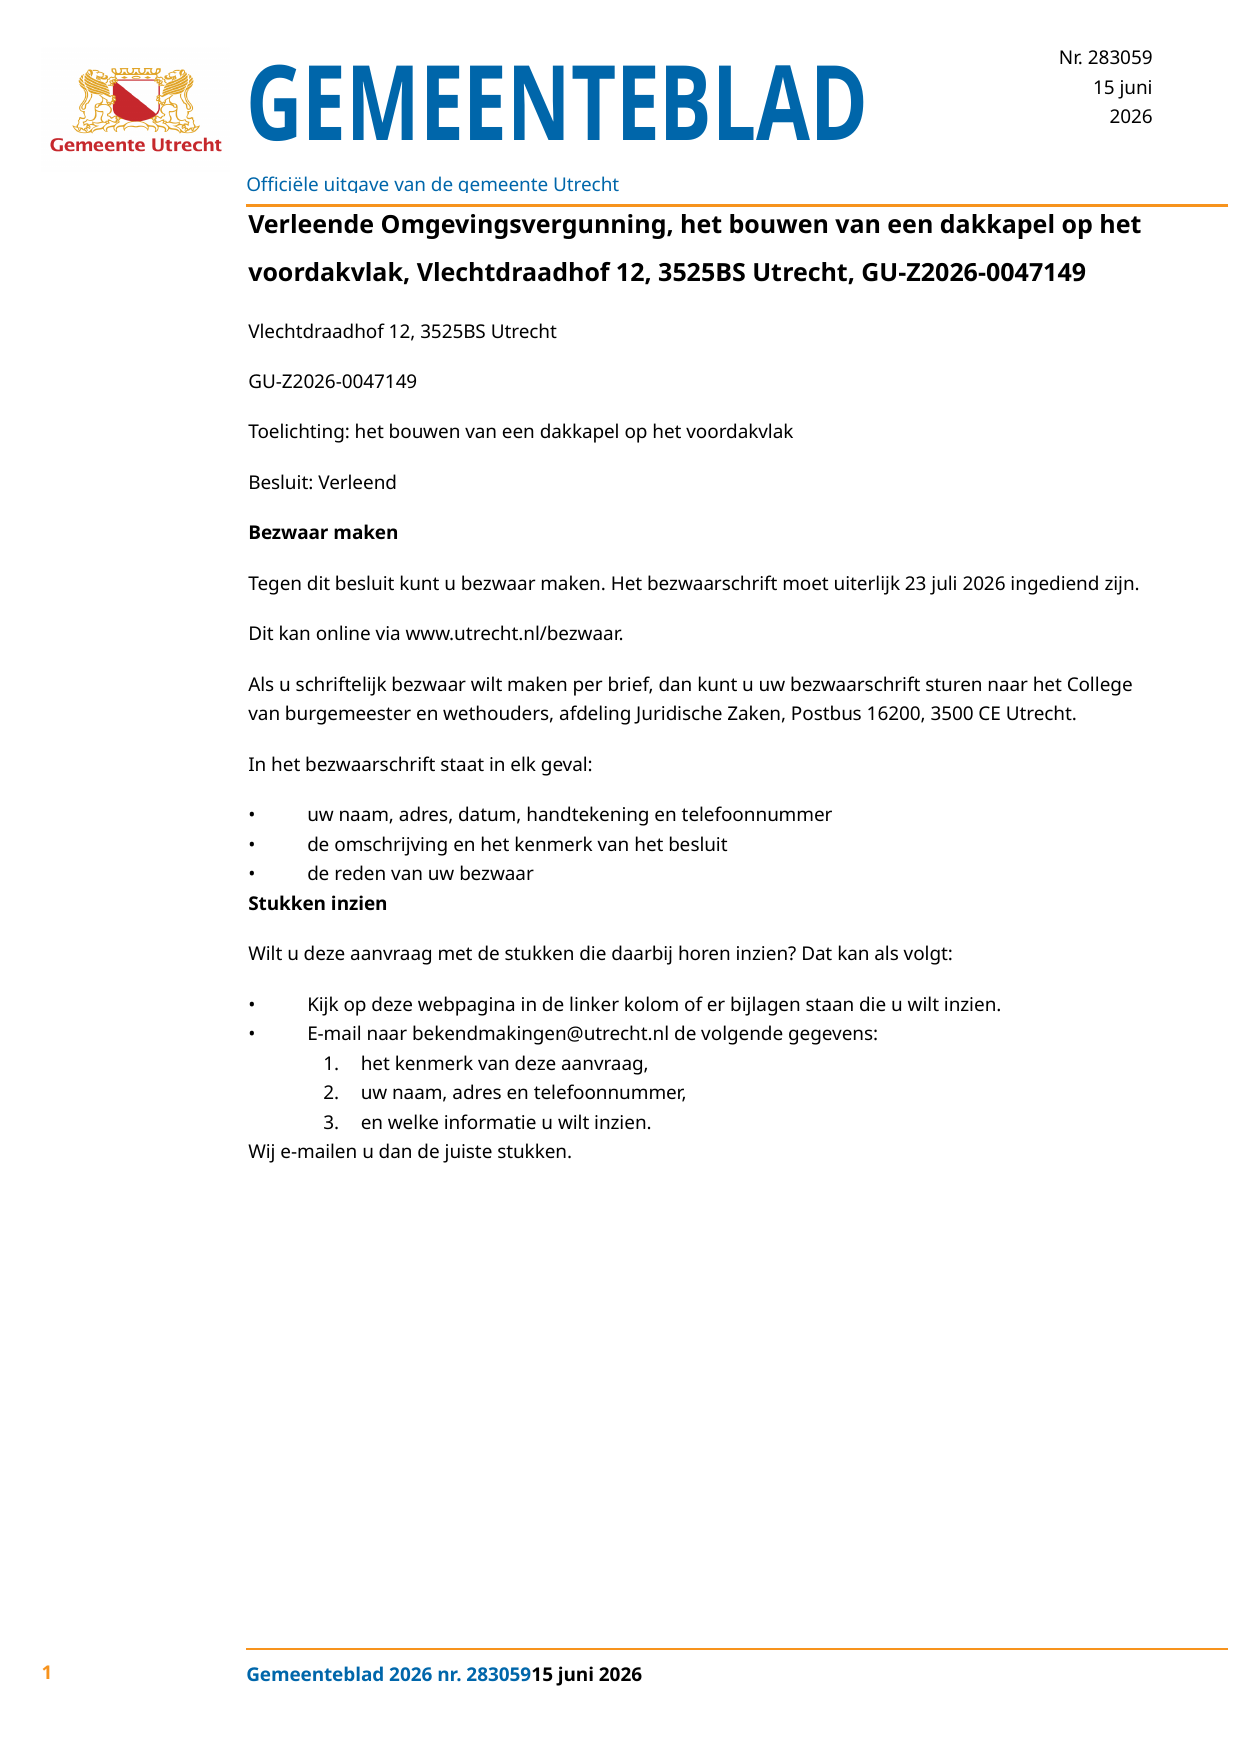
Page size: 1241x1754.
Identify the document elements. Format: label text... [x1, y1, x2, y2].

text Bezwaar maken [248, 519, 1152, 545]
text Verleende Omgevingsvergunning, het bouwen van een dakkapel op het voordakvlak, Vlechtdraadhof 12, 3525BS Utrecht, GU-Z2026-0047149 [248, 207, 1152, 288]
text Stukken inzien [248, 890, 1152, 916]
list het kenmerk van deze aanvraag, [323, 1050, 1152, 1076]
text Wij e-mailen u dan de juiste stukken. [248, 1139, 1152, 1164]
list uw naam, adres, datum, handtekening en telefoonnummer [248, 801, 1152, 827]
text Tegen dit besluit kunt u bezwaar maken. Het bezwaarschrift moet uiterlijk 23 juli 2026 ingediend zijn. [248, 570, 1152, 596]
text Als u schriftelijk bezwaar wilt maken per brief, dan kunt u uw bezwaarschrift sturen naar het College van burgemeester en wethouders, afdeling Juridische Zaken, Postbus 16200, 3500 CE Utrecht. [248, 671, 1152, 726]
text Toelichting: het bouwen van een dakkapel op het voordakvlak [248, 419, 1152, 444]
text Besluit: Verleend [248, 469, 1152, 495]
text Wilt u deze aanvraag met de stukken die daarbij horen inzien? Dat kan als volgt: [248, 940, 1152, 966]
text Dit kan online via www.utrecht.nl/bezwaar. [248, 620, 1152, 646]
picture [41, 47, 231, 172]
list uw naam, adres en telefoonnummer, [323, 1079, 1152, 1105]
list de reden van uw bezwaar [248, 860, 1152, 886]
list E-mail naar bekendmakingen@utrecht.nl de volgende gegevens: [248, 1020, 1152, 1046]
list Kijk op deze webpagina in de linker kolom of er bijlagen staan die u wilt inzien. [248, 991, 1152, 1017]
text In het bezwaarschrift staat in elk geval: [248, 751, 1152, 777]
text Vlechtdraadhof 12, 3525BS Utrecht [248, 318, 1152, 344]
list en welke informatie u wilt inzien. [323, 1109, 1152, 1135]
text GU-Z2026-0047149 [248, 368, 1152, 394]
list de omschrijving en het kenmerk van het besluit [248, 831, 1152, 857]
